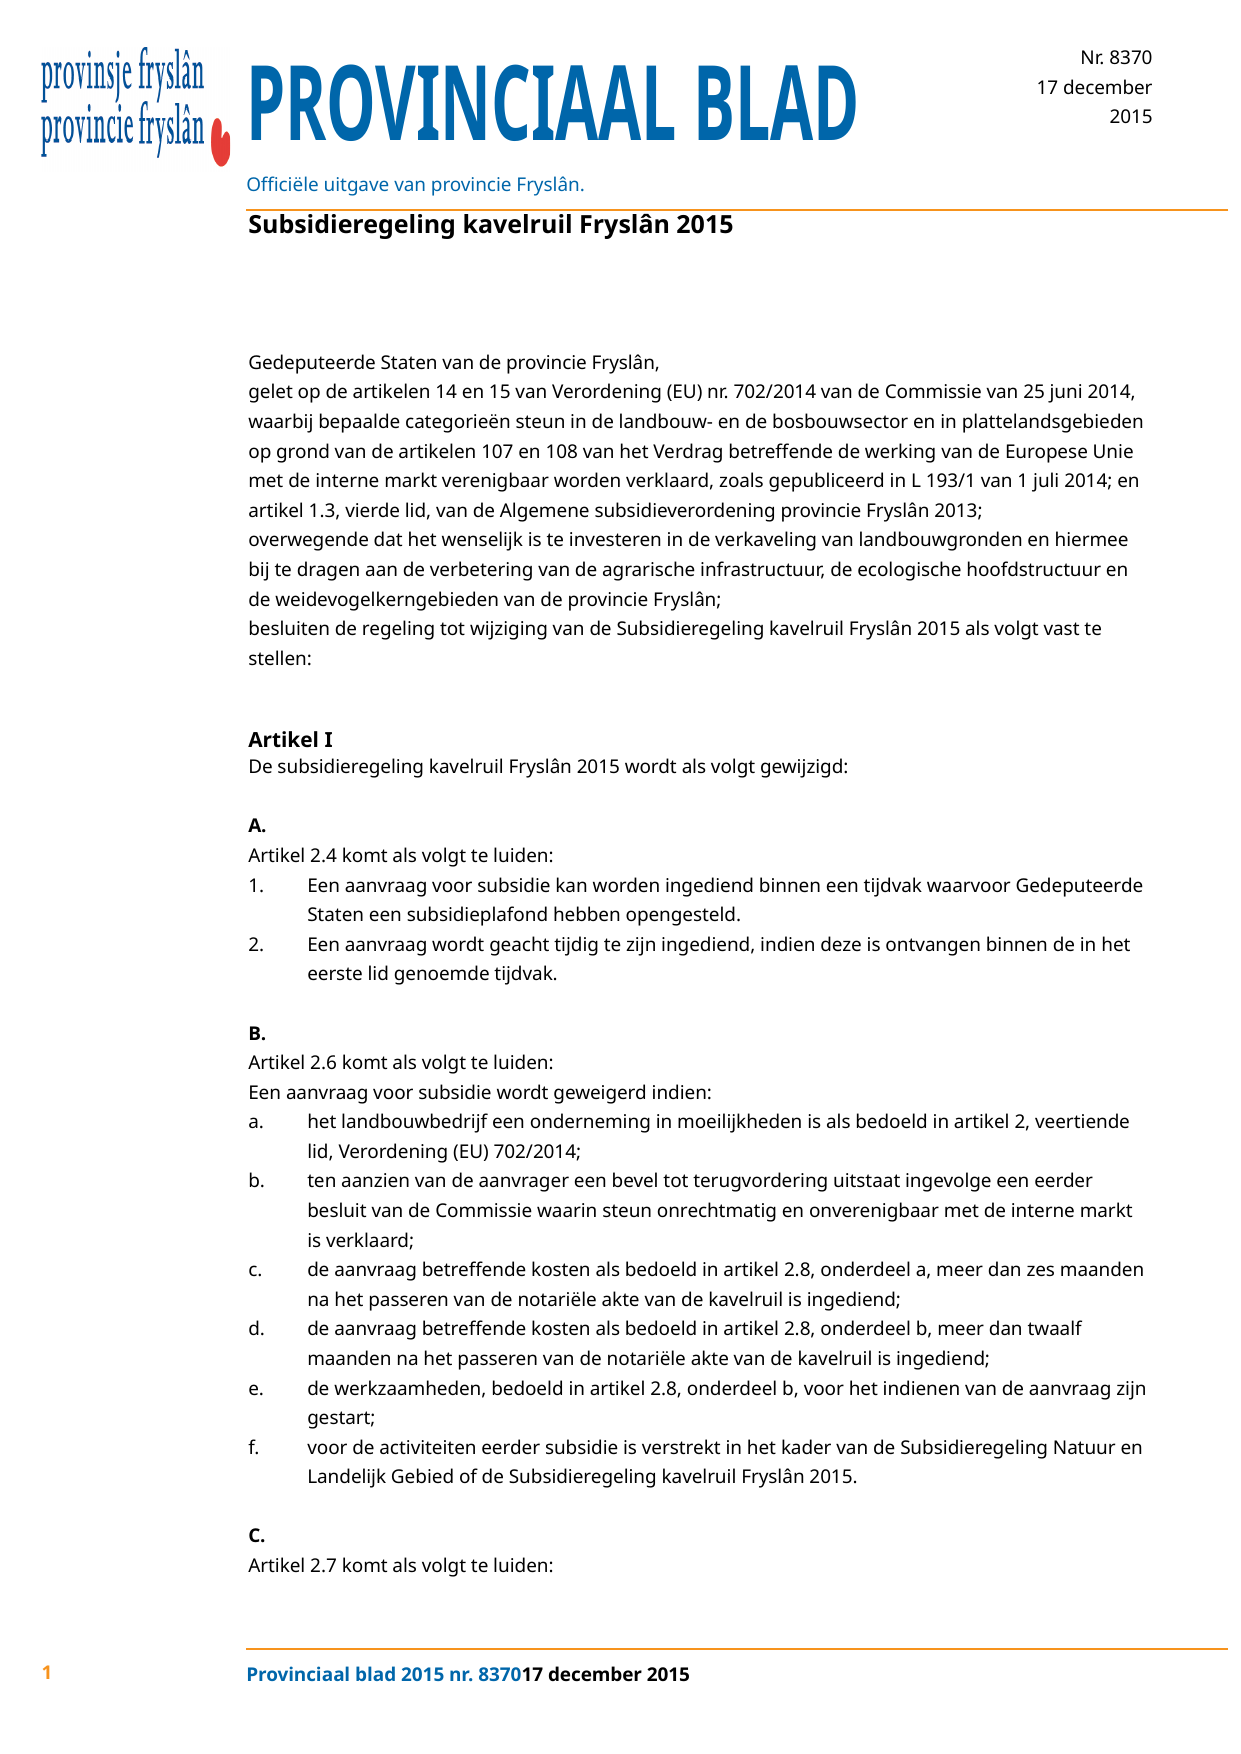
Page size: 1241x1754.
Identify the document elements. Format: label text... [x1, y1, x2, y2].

text Artikel 2.6 komt als volgt te luiden: [248, 1049, 1152, 1075]
text B. [248, 1020, 1152, 1045]
text Artikel 2.4 komt als volgt te luiden: [248, 842, 1152, 868]
text A. [248, 813, 1152, 838]
list Een aanvraag voor subsidie kan worden ingediend binnen een tijdvak waarvoor Gedeputeerde Staten een subsidieplafond hebben opengesteld. [248, 872, 1152, 927]
picture [41, 47, 231, 172]
text overwegende dat het wenselijk is te investeren in de verkaveling van landbouwgronden en hiermee bij te dragen aan de verbetering van de agrarische infrastructuur, de ecologische hoofdstructuur en de weidevogelkerngebieden van de provincie Fryslân; [248, 527, 1152, 612]
text besluiten de regeling tot wijziging van de Subsidieregeling kavelruil Fryslân 2015 als volgt vast te stellen: [248, 615, 1152, 671]
text gelet op de artikelen 14 en 15 van Verordening (EU) nr. 702/2014 van de Commissie van 25 juni 2014, waarbij bepaalde categorieën steun in de landbouw- en de bosbouwsector en in plattelandsgebieden op grond van de artikelen 107 en 108 van het Verdrag betreffende de werking van de Europese Unie met de interne markt verenigbaar worden verklaard, zoals gepubliceerd in L 193/1 van 1 juli 2014; en [248, 379, 1152, 493]
list ten aanzien van de aanvrager een bevel tot terugvordering uitstaat ingevolge een eerder besluit van de Commissie waarin steun onrechtmatig en onverenigbaar met de interne markt is verklaard; [248, 1168, 1152, 1252]
text Artikel 2.7 komt als volgt te luiden: [248, 1552, 1152, 1578]
list de werkzaamheden, bedoeld in artikel 2.8, onderdeel b, voor het indienen van de aanvraag zijn gestart; [248, 1375, 1152, 1430]
list de aanvraag betreffende kosten als bedoeld in artikel 2.8, onderdeel a, meer dan zes maanden na het passeren van de notariële akte van de kavelruil is ingediend; [248, 1256, 1152, 1312]
list Een aanvraag wordt geacht tijdig te zijn ingediend, indien deze is ontvangen binnen de in het eerste lid genoemde tijdvak. [248, 931, 1152, 986]
text Artikel I [248, 725, 1152, 753]
text Een aanvraag voor subsidie wordt geweigerd indien: [248, 1079, 1152, 1104]
text De subsidieregeling kavelruil Fryslân 2015 wordt als volgt gewijzigd: [248, 753, 1152, 779]
list voor de activiteiten eerder subsidie is verstrekt in het kader van de Subsidieregeling Natuur en Landelijk Gebied of de Subsidieregeling kavelruil Fryslân 2015. [248, 1434, 1152, 1489]
text Gedeputeerde Staten van de provincie Fryslân, [248, 349, 1152, 375]
text C. [248, 1523, 1152, 1548]
text Subsidieregeling kavelruil Fryslân 2015 [248, 211, 1152, 241]
list het landbouwbedrijf een onderneming in moeilijkheden is als bedoeld in artikel 2, veertiende lid, Verordening (EU) 702/2014; [248, 1108, 1152, 1164]
text artikel 1.3, vierde lid, van de Algemene subsidieverordening provincie Fryslân 2013; [248, 497, 1152, 523]
list de aanvraag betreffende kosten als bedoeld in artikel 2.8, onderdeel b, meer dan twaalf maanden na het passeren van de notariële akte van de kavelruil is ingediend; [248, 1316, 1152, 1371]
